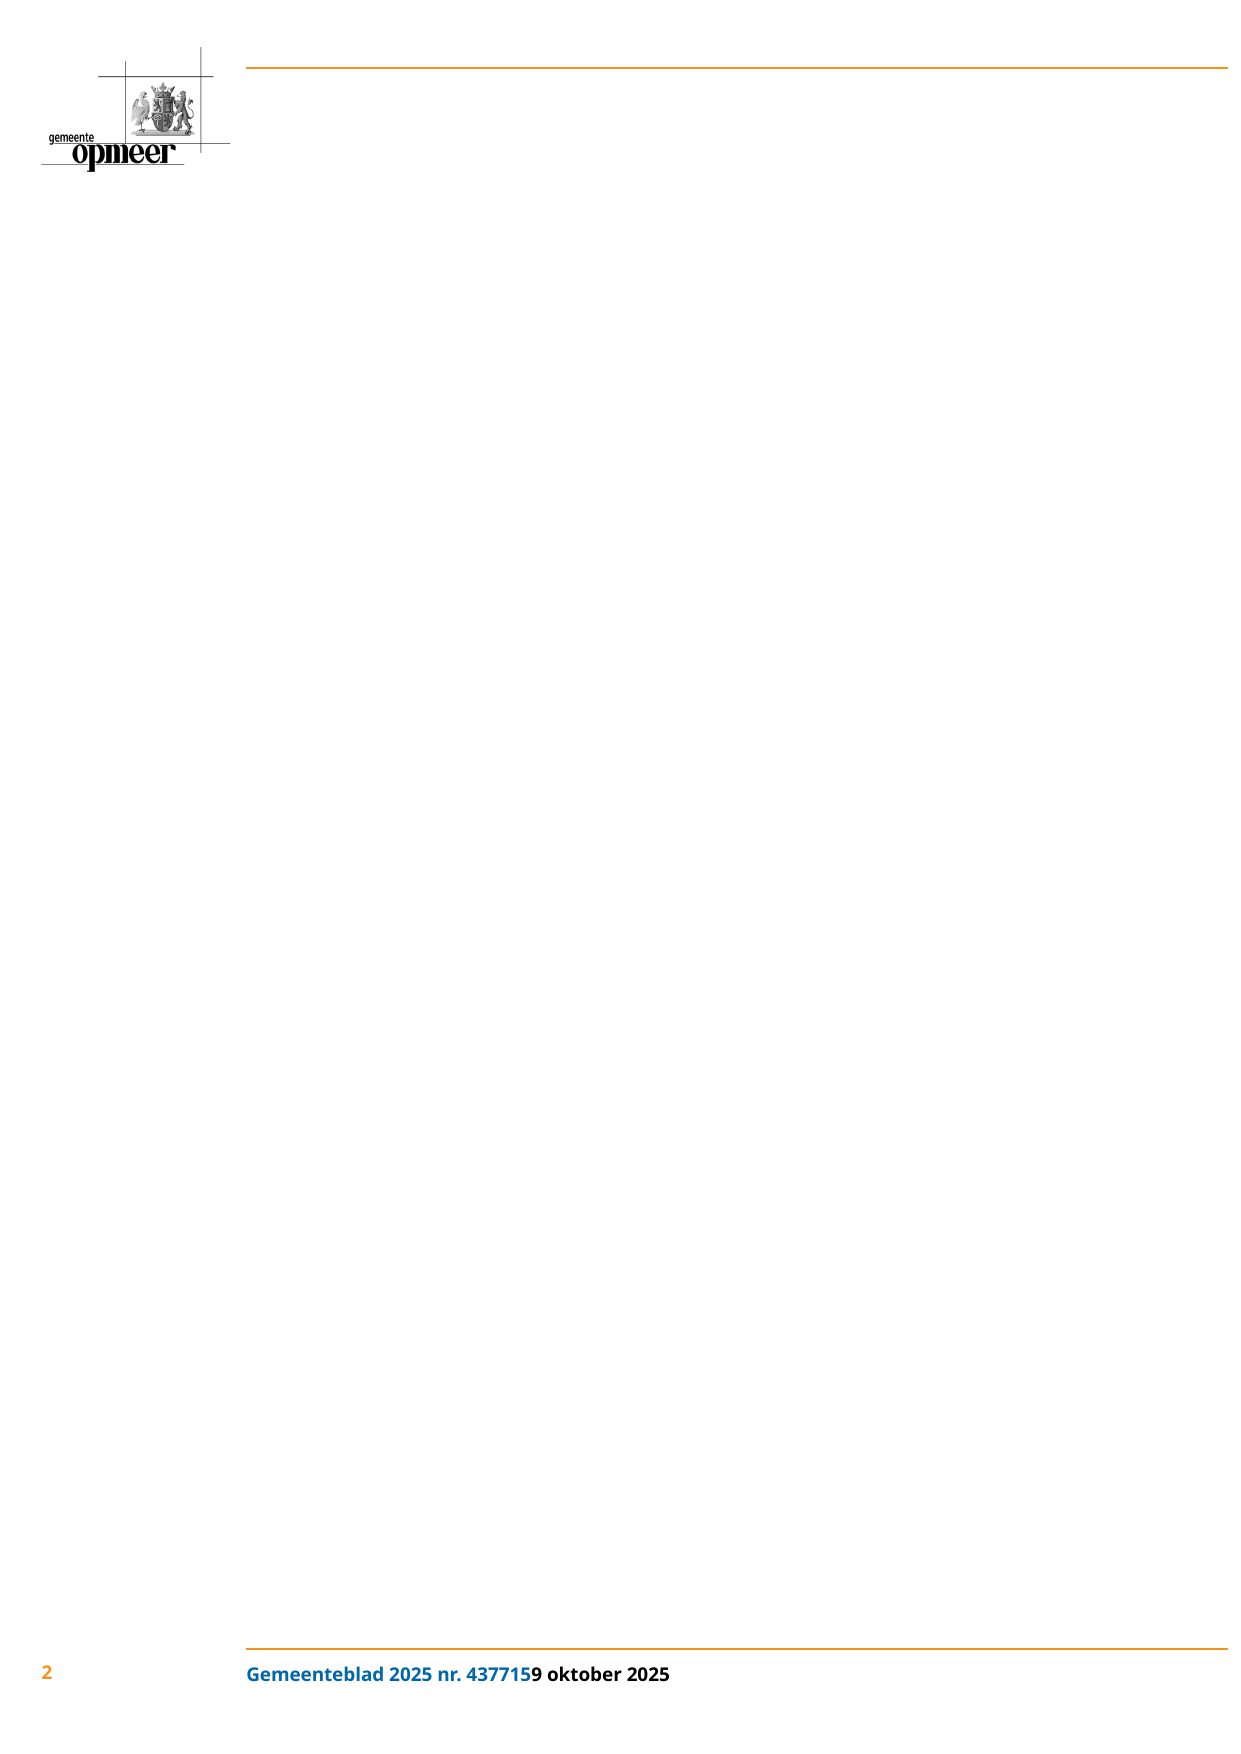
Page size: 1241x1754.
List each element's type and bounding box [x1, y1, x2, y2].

picture [41, 47, 231, 172]
